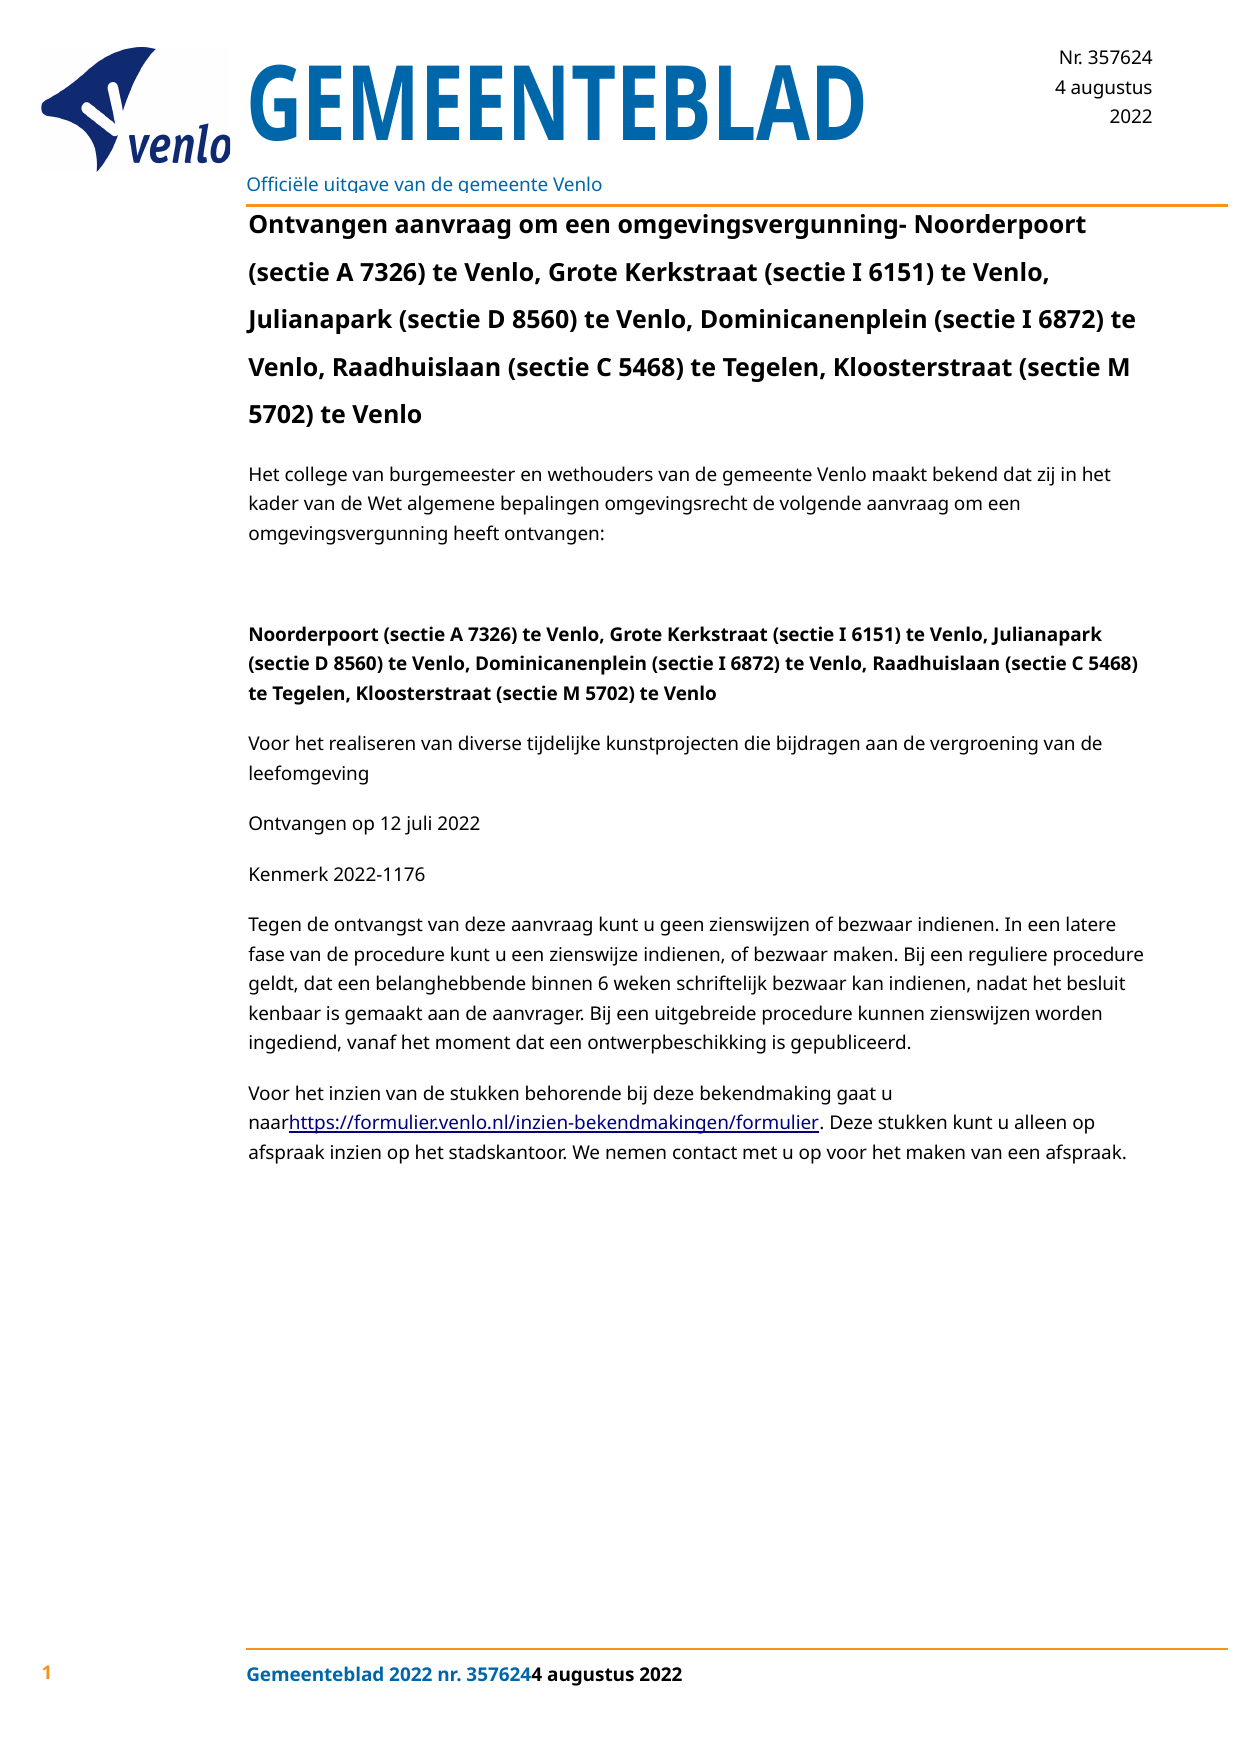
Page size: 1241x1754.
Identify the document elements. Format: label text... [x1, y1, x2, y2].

text Ontvangen aanvraag om een omgevingsvergunning- Noorderpoort (sectie A 7326) te Venlo, Grote Kerkstraat (sectie I 6151) te Venlo, Julianapark (sectie D 8560) te Venlo, Dominicanenplein (sectie I 6872) te Venlo, Raadhuislaan (sectie C 5468) te Tegelen, Kloosterstraat (sectie M 5702) te Venlo [248, 207, 1152, 431]
text Tegen de ontvangst van deze aanvraag kunt u geen zienswijzen of bezwaar indienen. In een latere fase van de procedure kunt u een zienswijze indienen, of bezwaar maken. Bij een reguliere procedure geldt, dat een belanghebbende binnen 6 weken schriftelijk bezwaar kan indienen, nadat het besluit kenbaar is gemaakt aan de aanvrager. Bij een uitgebreide procedure kunnen zienswijzen worden ingediend, vanaf het moment dat een ontwerpbeschikking is gepubliceerd. [248, 911, 1152, 1055]
picture [41, 47, 231, 172]
text Kenmerk 2022-1176 [248, 861, 1152, 886]
text Noorderpoort (sectie A 7326) te Venlo, Grote Kerkstraat (sectie I 6151) te Venlo, Julianapark (sectie D 8560) te Venlo, Dominicanenplein (sectie I 6872) te Venlo, Raadhuislaan (sectie C 5468) te Tegelen, Kloosterstraat (sectie M 5702) te Venlo [248, 621, 1152, 706]
text Ontvangen op 12 juli 2022 [248, 810, 1152, 836]
text Voor het realiseren van diverse tijdelijke kunstprojecten die bijdragen aan de vergroening van de leefomgeving [248, 730, 1152, 786]
text Het college van burgemeester en wethouders van de gemeente Venlo maakt bekend dat zij in het kader van de Wet algemene bepalingen omgevingsrecht de volgende aanvraag om een omgevingsvergunning heeft ontvangen: [248, 461, 1152, 546]
text Voor het inzien van de stukken behorende bij deze bekendmaking gaat u naarhttps://formulier.venlo.nl/inzien-bekendmakingen/formulier. Deze stukken kunt u alleen op afspraak inzien op het stadskantoor. We nemen contact met u op voor het maken van een afspraak. [248, 1080, 1152, 1165]
